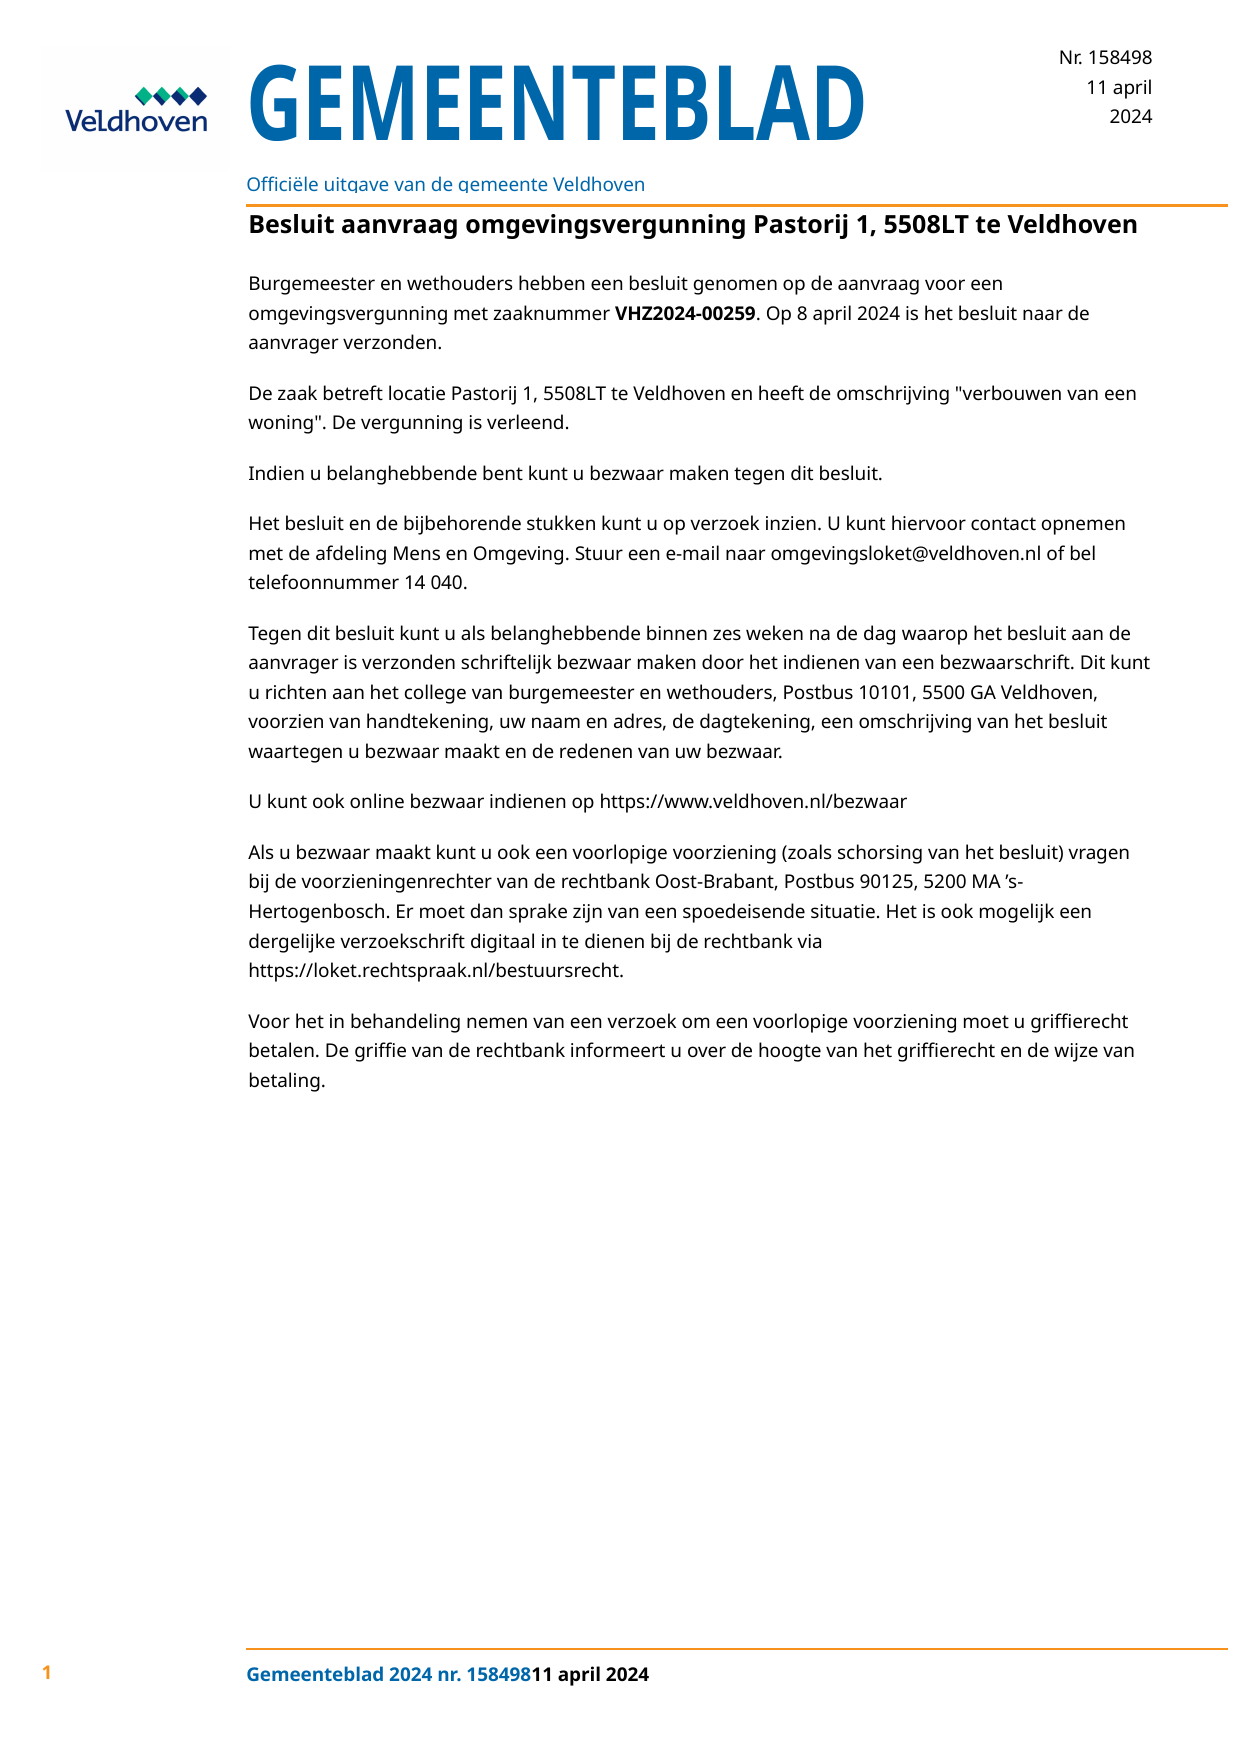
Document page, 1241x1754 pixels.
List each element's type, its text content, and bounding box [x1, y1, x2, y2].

text De zaak betreft locatie Pastorij 1, 5508LT te Veldhoven en heeft de omschrijving "verbouwen van een woning". De vergunning is verleend. [248, 380, 1152, 435]
text U kunt ook online bezwaar indienen op https://www.veldhoven.nl/bezwaar [248, 789, 1152, 814]
text Besluit aanvraag omgevingsvergunning Pastorij 1, 5508LT te Veldhoven [248, 207, 1152, 241]
text Het besluit en de bijbehorende stukken kunt u op verzoek inzien. U kunt hiervoor contact opnemen met de afdeling Mens en Omgeving. Stuur een e-mail naar omgevingsloket@veldhoven.nl of bel telefoonnummer 14 040. [248, 510, 1152, 595]
text Indien u belanghebbende bent kunt u bezwaar maken tegen dit besluit. [248, 460, 1152, 486]
text Als u bezwaar maakt kunt u ook een voorlopige voorziening (zoals schorsing van het besluit) vragen bij de voorzieningenrechter van de rechtbank Oost-Brabant, Postbus 90125, 5200 MA ’s-Hertogenbosch. Er moet dan sprake zijn van een spoedeisende situatie. Het is ook mogelijk een dergelijke verzoekschrift digitaal in te dienen bij de rechtbank via https://loket.rechtspraak.nl/bestuursrecht. [248, 839, 1152, 983]
text Tegen dit besluit kunt u als belanghebbende binnen zes weken na de dag waarop het besluit aan de aanvrager is verzonden schriftelijk bezwaar maken door het indienen van een bezwaarschrift. Dit kunt u richten aan het college van burgemeester en wethouders, Postbus 10101, 5500 GA Veldhoven, voorzien van handtekening, uw naam en adres, de dagtekening, een omschrijving van het besluit waartegen u bezwaar maakt en de redenen van uw bezwaar. [248, 620, 1152, 764]
picture [41, 47, 231, 172]
text Burgemeester en wethouders hebben een besluit genomen op de aanvraag voor een omgevingsvergunning met zaaknummer VHZ2024-00259. Op 8 april 2024 is het besluit naar de aanvrager verzonden. [248, 270, 1152, 355]
text Voor het in behandeling nemen van een verzoek om een voorlopige voorziening moet u griffierecht betalen. De griffie van de rechtbank informeert u over de hoogte van het griffierecht en de wijze van betaling. [248, 1008, 1152, 1093]
